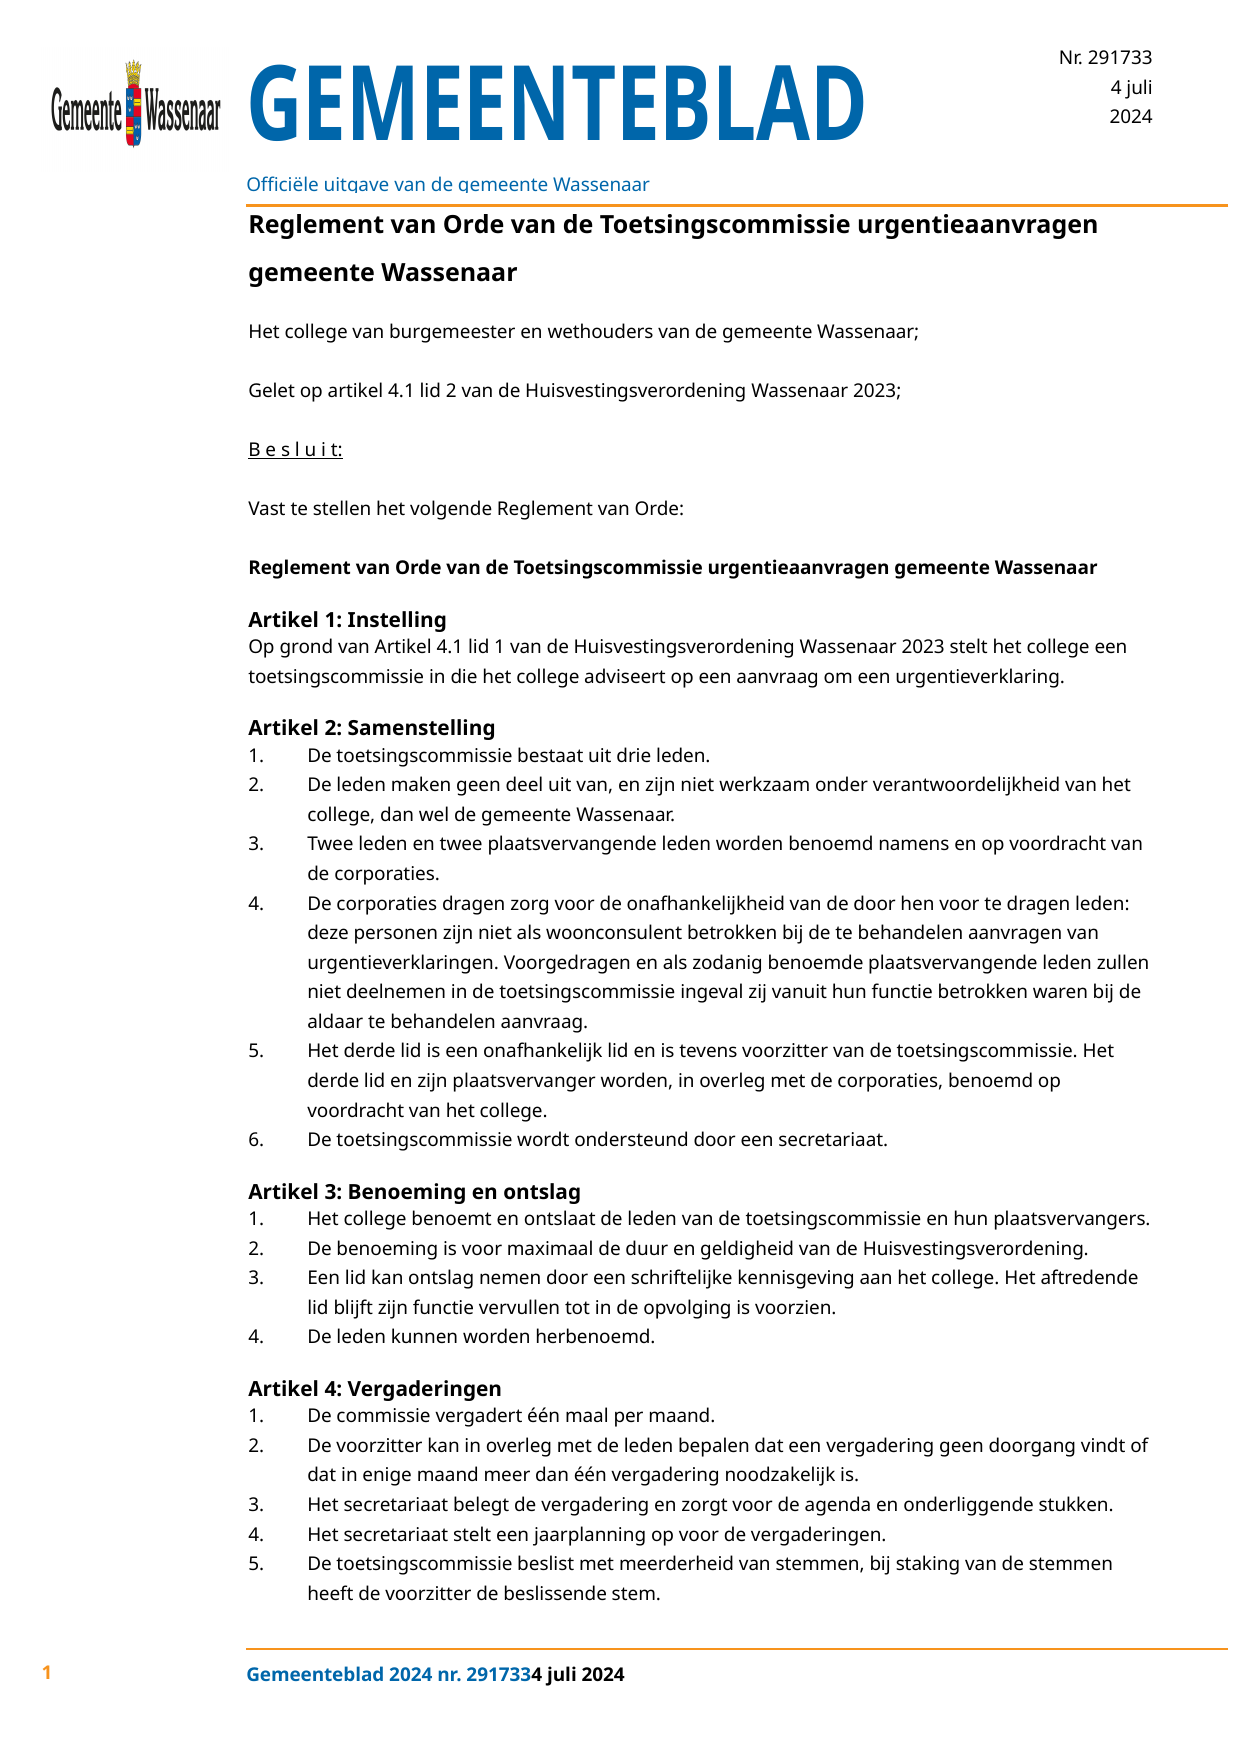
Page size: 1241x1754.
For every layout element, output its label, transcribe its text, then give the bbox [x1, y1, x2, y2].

list De voorzitter kan in overleg met de leden bepalen dat een vergadering geen doorgang vindt of dat in enige maand meer dan één vergadering noodzakelijk is. [248, 1432, 1152, 1487]
list Het secretariaat stelt een jaarplanning op voor de vergaderingen. [248, 1521, 1152, 1547]
list Twee leden en twee plaatsvervangende leden worden benoemd namens en op voordracht van de corporaties. [248, 831, 1152, 886]
text Artikel 1: Instelling [248, 605, 1152, 633]
text Artikel 2: Samenstelling [248, 713, 1152, 742]
text Reglement van Orde van de Toetsingscommissie urgentieaanvragen gemeente Wassenaar [248, 554, 1152, 580]
list De toetsingscommissie bestaat uit drie leden. [248, 742, 1152, 768]
text Het college van burgemeester en wethouders van de gemeente Wassenaar; [248, 318, 1152, 344]
list De commissie vergadert één maal per maand. [248, 1402, 1152, 1428]
list De corporaties dragen zorg voor de onafhankelijkheid van de door hen voor te dragen leden: deze personen zijn niet als woonconsulent betrokken bij de te behandelen aanvragen van urgentieverklaringen. Voorgedragen en als zodanig benoemde plaatsvervangende leden zullen niet deelnemen in de toetsingscommissie ingeval zij vanuit hun functie betrokken waren bij de aldaar te behandelen aanvraag. [248, 890, 1152, 1034]
text Op grond van Artikel 4.1 lid 1 van de Huisvestingsverordening Wassenaar 2023 stelt het college een toetsingscommissie in die het college adviseert op een aanvraag om een urgentieverklaring. [248, 633, 1152, 689]
list De toetsingscommissie wordt ondersteund door een secretariaat. [248, 1126, 1152, 1152]
list De leden kunnen worden herbenoemd. [248, 1324, 1152, 1349]
list Het derde lid is een onafhankelijk lid en is tevens voorzitter van de toetsingscommissie. Het derde lid en zijn plaatsvervanger worden, in overleg met de corporaties, benoemd op voordracht van het college. [248, 1038, 1152, 1123]
list Het secretariaat belegt de vergadering en zorgt voor de agenda en onderliggende stukken. [248, 1491, 1152, 1517]
list Het college benoemt en ontslaat de leden van de toetsingscommissie en hun plaatsvervangers. [248, 1205, 1152, 1231]
list Een lid kan ontslag nemen door een schriftelijke kennisgeving aan het college. Het aftredende lid blijft zijn functie vervullen tot in de opvolging is voorzien. [248, 1264, 1152, 1320]
text Reglement van Orde van de Toetsingscommissie urgentieaanvragen gemeente Wassenaar [248, 207, 1152, 288]
text B e s l u i t: [248, 436, 1152, 462]
picture [41, 47, 231, 172]
text Artikel 3: Benoeming en ontslag [248, 1177, 1152, 1205]
list De leden maken geen deel uit van, en zijn niet werkzaam onder verantwoordelijkheid van het college, dan wel de gemeente Wassenaar. [248, 771, 1152, 827]
text Artikel 4: Vergaderingen [248, 1374, 1152, 1402]
list De toetsingscommissie beslist met meerderheid van stemmen, bij staking van de stemmen heeft de voorzitter de beslissende stem. [248, 1550, 1152, 1606]
text Gelet op artikel 4.1 lid 2 van de Huisvestingsverordening Wassenaar 2023; [248, 377, 1152, 403]
list De benoeming is voor maximaal de duur en geldigheid van de Huisvestingsverordening. [248, 1235, 1152, 1261]
text Vast te stellen het volgende Reglement van Orde: [248, 495, 1152, 521]
